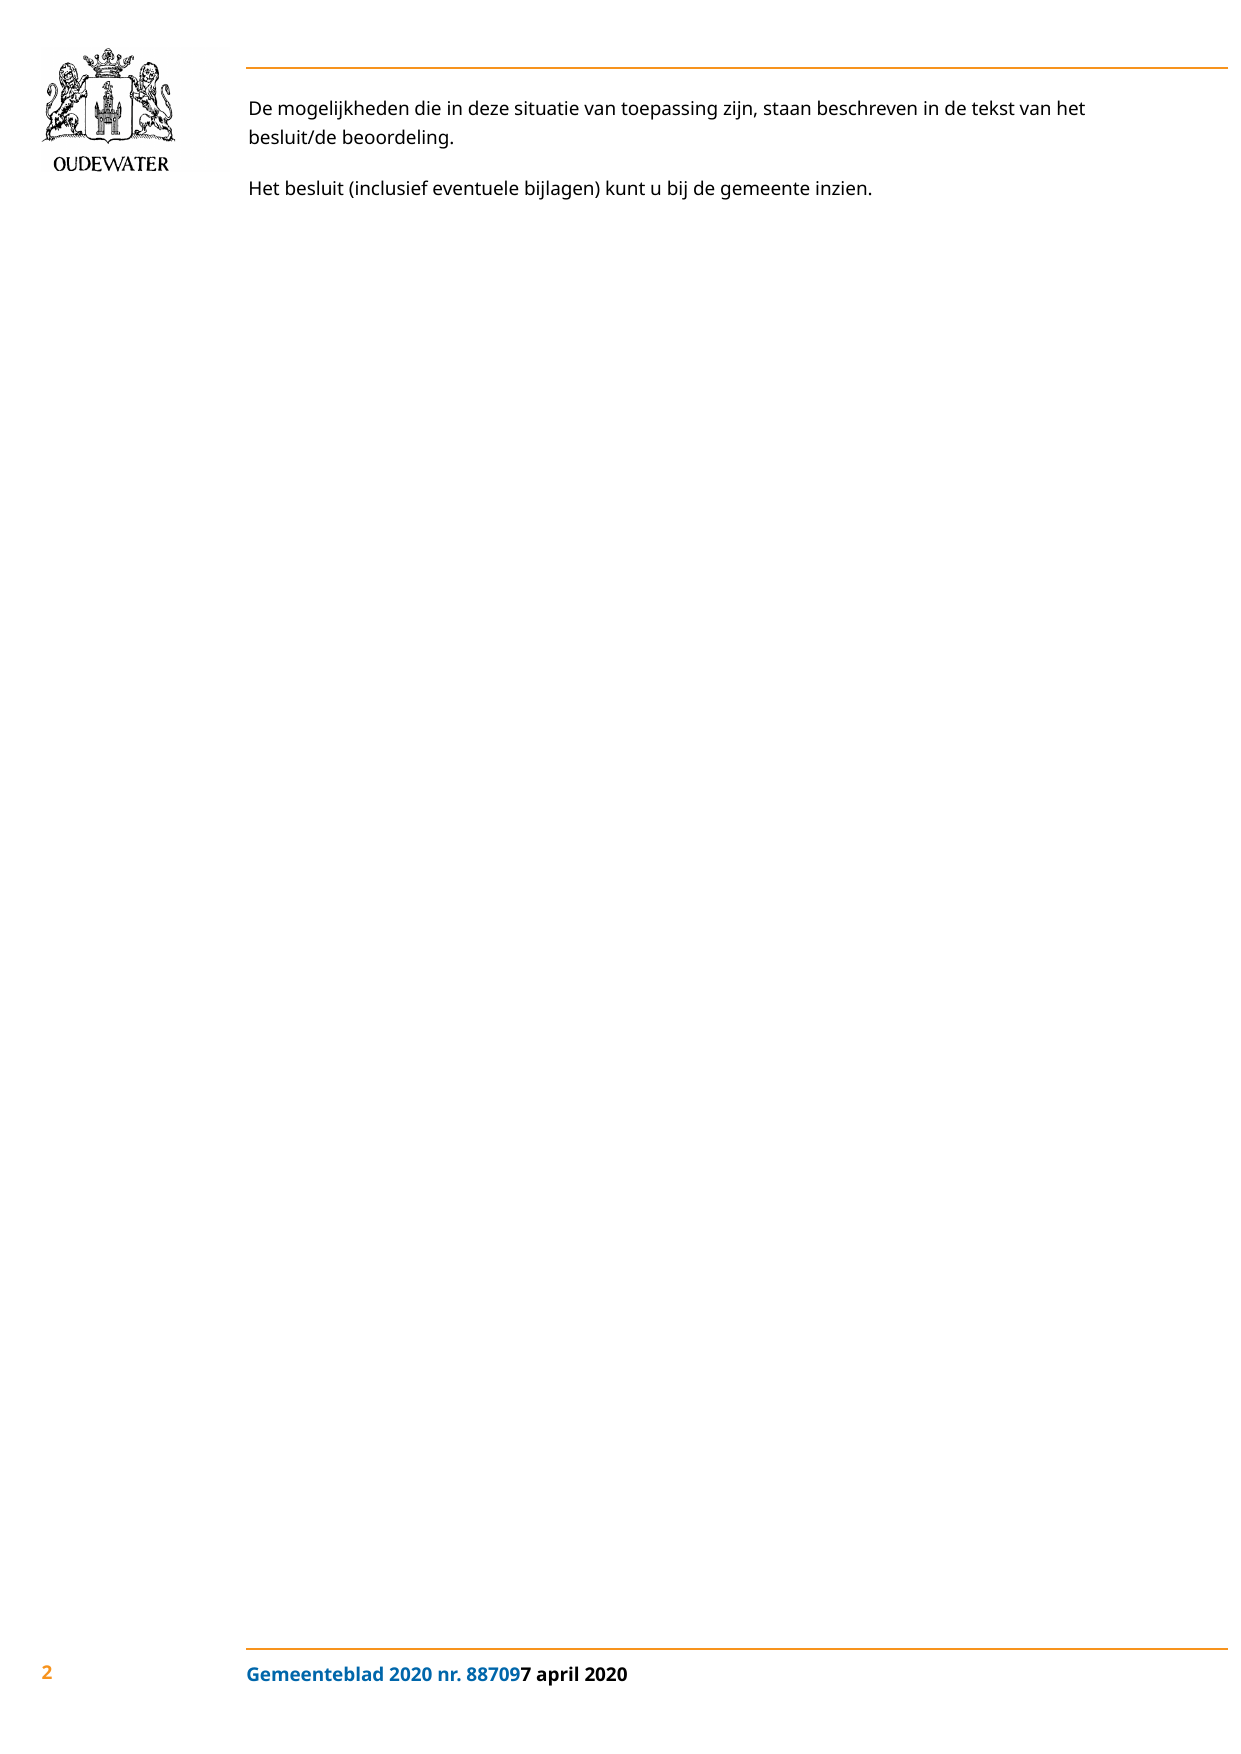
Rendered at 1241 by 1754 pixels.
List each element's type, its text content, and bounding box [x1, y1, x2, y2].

text Het besluit (inclusief eventuele bijlagen) kunt u bij de gemeente inzien. [248, 175, 1152, 201]
text De mogelijkheden die in deze situatie van toepassing zijn, staan beschreven in de tekst van het besluit/de beoordeling. [248, 95, 1152, 150]
picture [41, 47, 231, 172]
